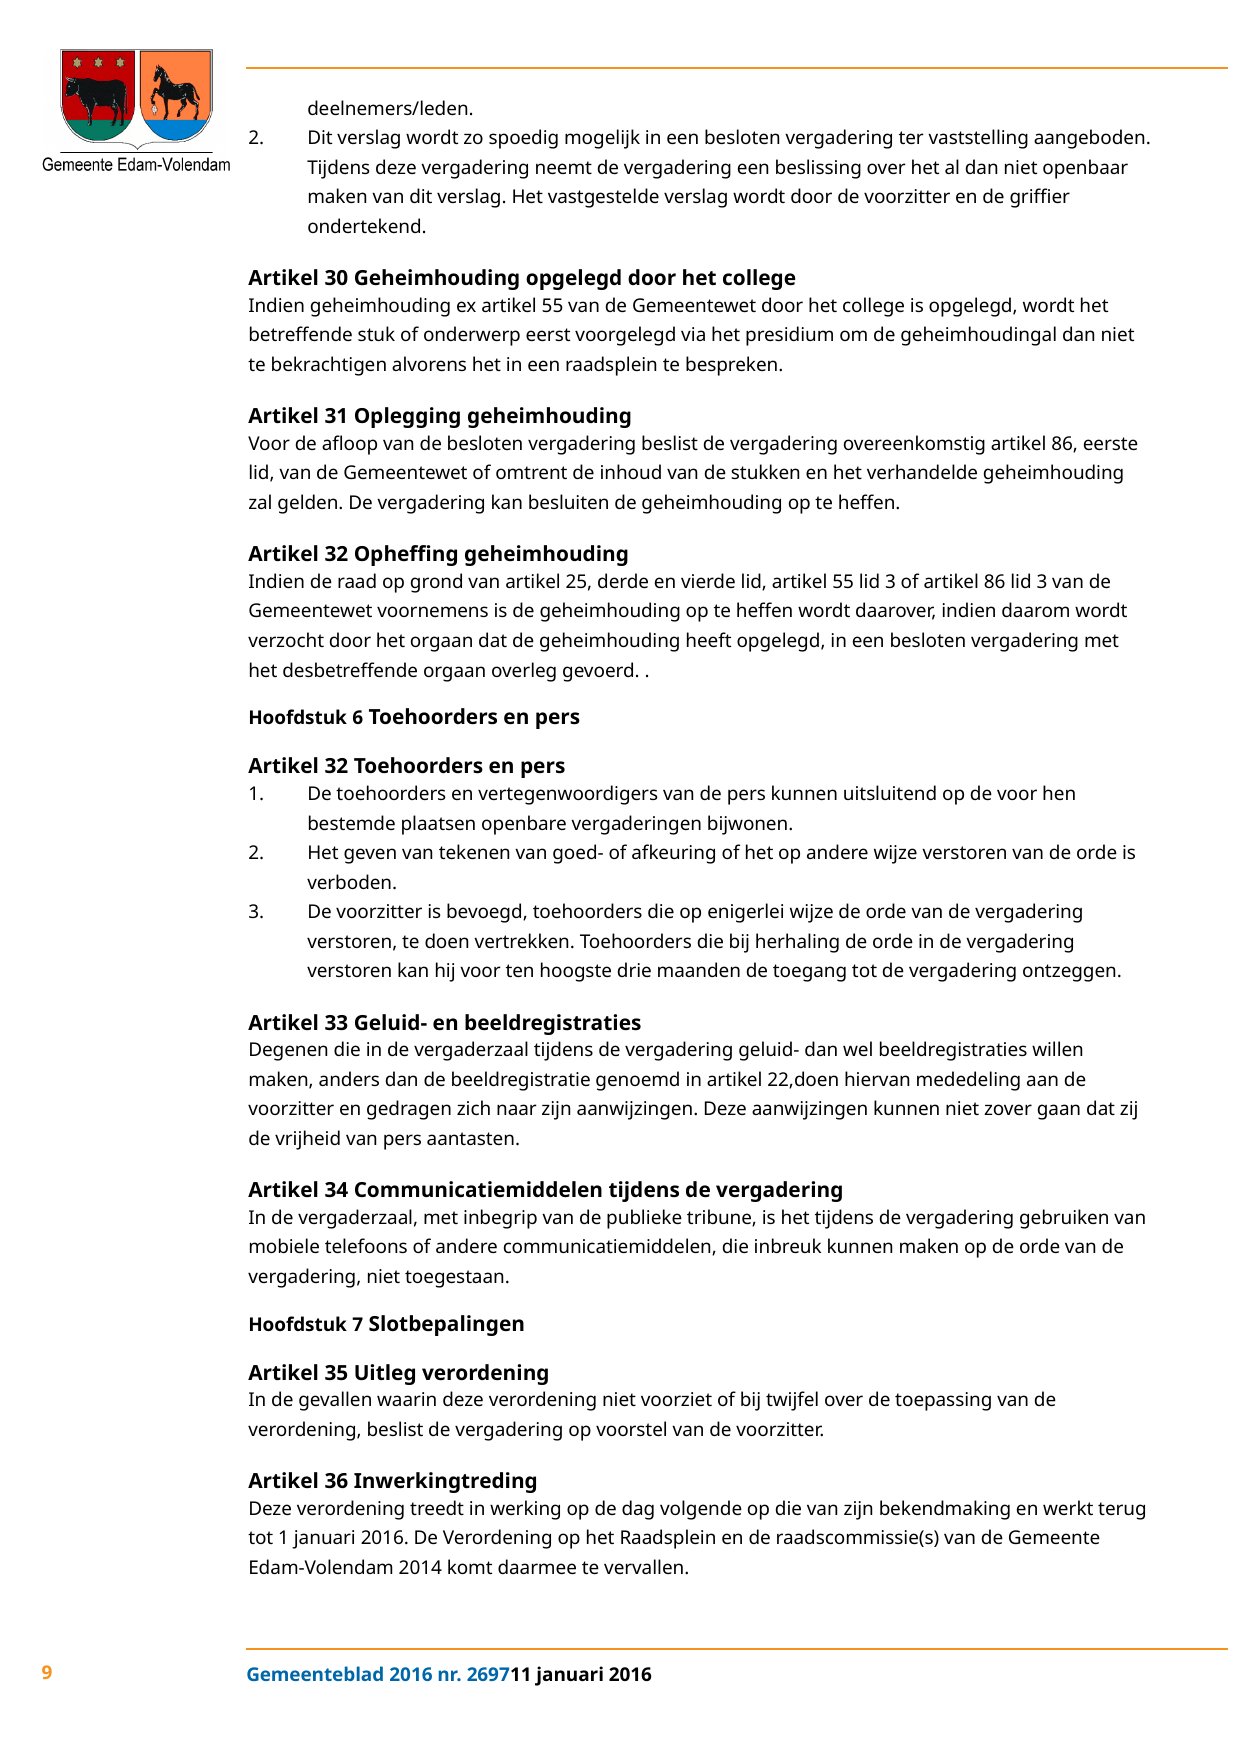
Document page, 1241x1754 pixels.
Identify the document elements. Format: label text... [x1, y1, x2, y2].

text Artikel 31 Oplegging geheimhouding [248, 402, 1152, 430]
picture [41, 47, 231, 172]
list Het geven van tekenen van goed- of afkeuring of het op andere wijze verstoren van de orde is verboden. [248, 839, 1152, 894]
text Artikel 36 Inwerkingtreding [248, 1467, 1152, 1495]
text Hoofdstuk 7 Slotbepalingen [248, 1309, 1152, 1337]
text Voor de afloop van de besloten vergadering beslist de vergadering overeenkomstig artikel 86, eerste lid, van de Gemeentewet of omtrent de inhoud van de stukken en het verhandelde geheimhouding zal gelden. De vergadering kan besluiten de geheimhouding op te heffen. [248, 430, 1152, 515]
text Indien de raad op grond van artikel 25, derde en vierde lid, artikel 55 lid 3 of artikel 86 lid 3 van de Gemeentewet voornemens is de geheimhouding op te heffen wordt daarover, indien daarom wordt verzocht door het orgaan dat de geheimhouding heeft opgelegd, in een besloten vergadering met het desbetreffende orgaan overleg gevoerd. . [248, 568, 1152, 682]
text Artikel 35 Uitleg verordening [248, 1358, 1152, 1387]
text In de gevallen waarin deze verordening niet voorziet of bij twijfel over de toepassing van de verordening, beslist de vergadering op voorstel van de voorzitter. [248, 1387, 1152, 1442]
list deelnemers/leden. [248, 95, 1152, 121]
text Artikel 32 Toehoorders en pers [248, 752, 1152, 780]
text Artikel 30 Geheimhouding opgelegd door het college [248, 263, 1152, 292]
text Indien geheimhouding ex artikel 55 van de Gemeentewet door het college is opgelegd, wordt het betreffende stuk of onderwerp eerst voorgelegd via het presidium om de geheimhoudingal dan niet te bekrachtigen alvorens het in een raadsplein te bespreken. [248, 292, 1152, 377]
text Degenen die in de vergaderzaal tijdens de vergadering geluid- dan wel beeldregistraties willen maken, anders dan de beeldregistratie genoemd in artikel 22,doen hiervan mededeling aan de voorzitter en gedragen zich naar zijn aanwijzingen. Deze aanwijzingen kunnen niet zover gaan dat zij de vrijheid van pers aantasten. [248, 1036, 1152, 1151]
list Dit verslag wordt zo spoedig mogelijk in een besloten vergadering ter vaststelling aangeboden. Tijdens deze vergadering neemt de vergadering een beslissing over het al dan niet openbaar maken van dit verslag. Het vastgestelde verslag wordt door de voorzitter en de griffier ondertekend. [248, 124, 1152, 239]
text Deze verordening treedt in werking op de dag volgende op die van zijn bekendmaking en werkt terug tot 1 januari 2016. De Verordening op het Raadsplein en de raadscommissie(s) van de Gemeente Edam-Volendam 2014 komt daarmee te vervallen. [248, 1495, 1152, 1580]
text Artikel 32 Opheffing geheimhouding [248, 539, 1152, 568]
text Artikel 34 Communicatiemiddelen tijdens de vergadering [248, 1176, 1152, 1204]
text Artikel 33 Geluid- en beeldregistraties [248, 1008, 1152, 1036]
text In de vergaderzaal, met inbegrip van de publieke tribune, is het tijdens de vergadering gebruiken van mobiele telefoons of andere communicatiemiddelen, die inbreuk kunnen maken op de orde van de vergadering, niet toegestaan. [248, 1204, 1152, 1289]
text Hoofdstuk 6 Toehoorders en pers [248, 702, 1152, 731]
list De voorzitter is bevoegd, toehoorders die op enigerlei wijze de orde van de vergadering verstoren, te doen vertrekken. Toehoorders die bij herhaling de orde in de vergadering verstoren kan hij voor ten hoogste drie maanden de toegang tot de vergadering ontzeggen. [248, 898, 1152, 983]
list De toehoorders en vertegenwoordigers van de pers kunnen uitsluitend op de voor hen bestemde plaatsen openbare vergaderingen bijwonen. [248, 780, 1152, 835]
